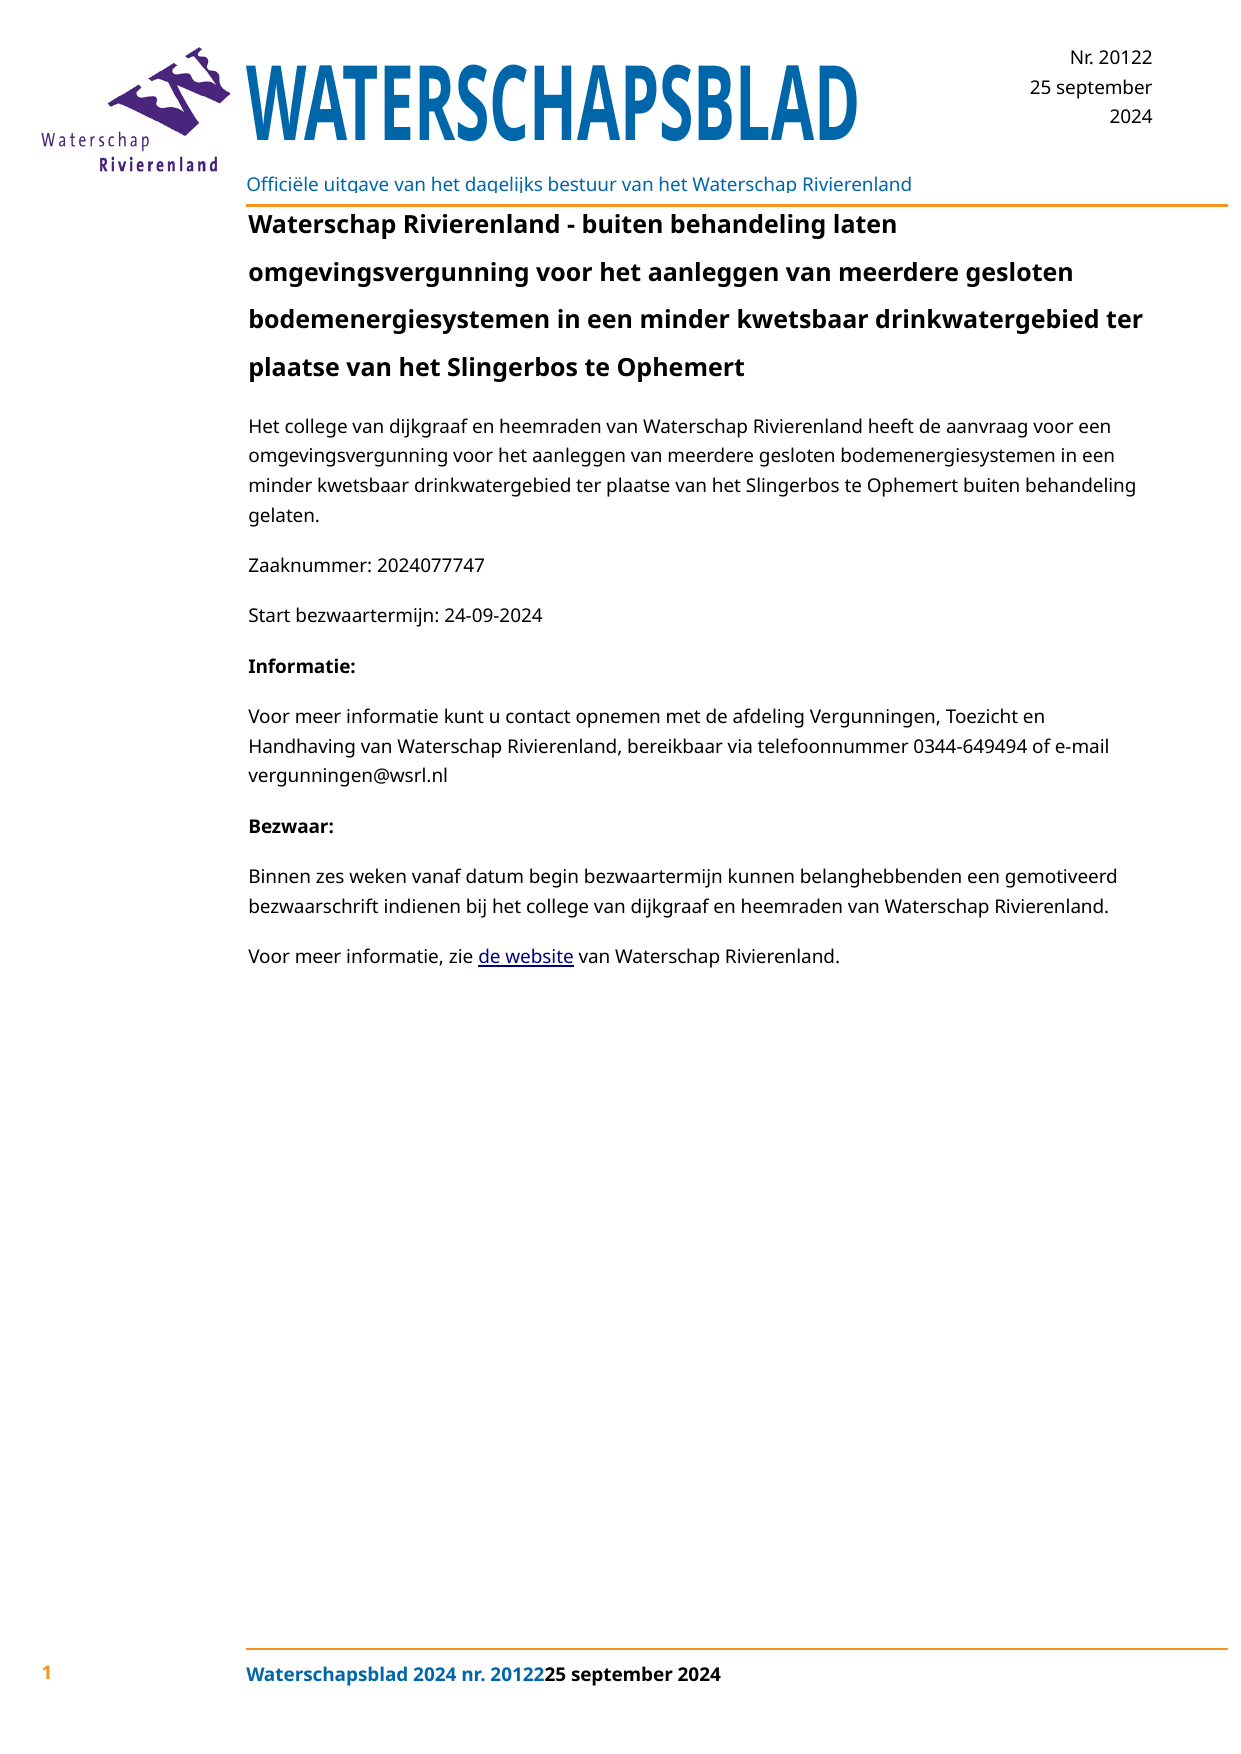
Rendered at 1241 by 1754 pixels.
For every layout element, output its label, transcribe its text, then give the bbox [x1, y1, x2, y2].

text Informatie: [248, 653, 1152, 679]
text Het college van dijkgraaf en heemraden van Waterschap Rivierenland heeft de aanvraag voor een omgevingsvergunning voor het aanleggen van meerdere gesloten bodemenergiesystemen in een minder kwetsbaar drinkwatergebied ter plaatse van het Slingerbos te Ophemert buiten behandeling gelaten. [248, 413, 1152, 528]
text Voor meer informatie, zie de website van Waterschap Rivierenland. [248, 943, 1152, 969]
text Binnen zes weken vanaf datum begin bezwaartermijn kunnen belanghebbenden een gemotiveerd bezwaarschrift indienen bij het college van dijkgraaf en heemraden van Waterschap Rivierenland. [248, 863, 1152, 919]
text Zaaknummer: 2024077747 [248, 552, 1152, 578]
text Waterschap Rivierenland - buiten behandeling laten omgevingsvergunning voor het aanleggen van meerdere gesloten bodemenergiesystemen in een minder kwetsbaar drinkwatergebied ter plaatse van het Slingerbos te Ophemert [248, 207, 1152, 384]
picture [41, 47, 231, 172]
text Voor meer informatie kunt u contact opnemen met de afdeling Vergunningen, Toezicht en Handhaving van Waterschap Rivierenland, bereikbaar via telefoonnummer 0344-649494 of e-mail vergunningen@wsrl.nl [248, 703, 1152, 788]
text Start bezwaartermijn: 24-09-2024 [248, 603, 1152, 628]
text Bezwaar: [248, 813, 1152, 839]
